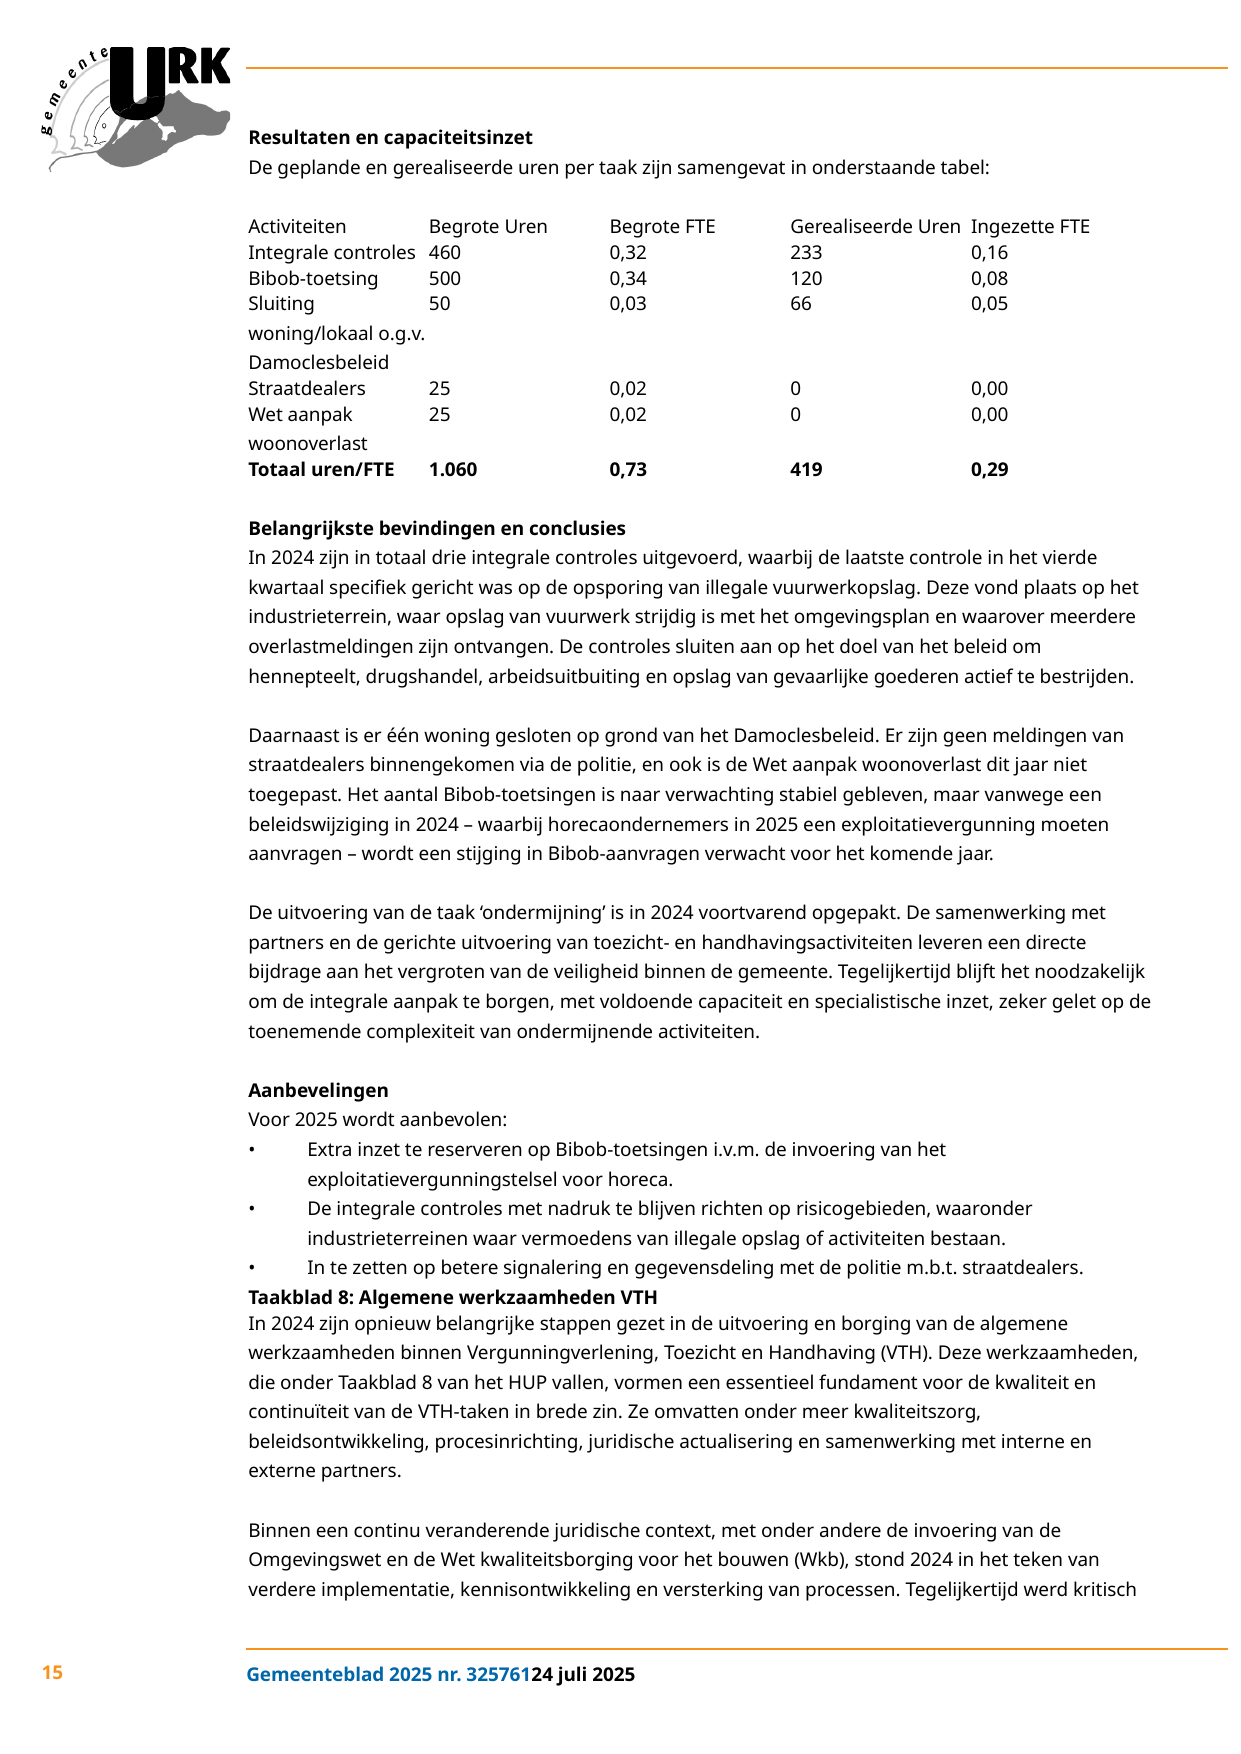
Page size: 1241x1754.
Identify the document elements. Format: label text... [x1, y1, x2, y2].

text Binnen een continu veranderende juridische context, met onder andere de invoering van de Omgevingswet en de Wet kwaliteitsborging voor het bouwen (Wkb), stond 2024 in het teken van verdere implementatie, kennisontwikkeling en versterking van processen. Tegelijkertijd werd kritisch [248, 1517, 1152, 1602]
table_header Gerealiseerde Uren [790, 213, 971, 239]
picture [41, 47, 231, 172]
table_cell 120 [790, 265, 971, 290]
table_cell 0,16 [971, 239, 1152, 265]
table_cell 0,73 [609, 456, 790, 482]
table_cell Sluiting woning/lokaal o.g.v. Damoclesbeleid [248, 290, 429, 375]
list De integrale controles met nadruk te blijven richten op risicogebieden, waaronder industrieterreinen waar vermoedens van illegale opslag of activiteiten bestaan. [248, 1195, 1152, 1251]
list In te zetten op betere signalering en gegevensdeling met de politie m.b.t. straatdealers. [248, 1254, 1152, 1280]
text De uitvoering van de taak ‘ondermijning’ is in 2024 voortvarend opgepakt. De samenwerking met partners en de gerichte uitvoering van toezicht- en handhavingsactiviteiten leveren een directe bijdrage aan het vergroten van de veiligheid binnen de gemeente. Tegelijkertijd blijft het noodzakelijk om de integrale aanpak te borgen, met voldoende capaciteit en specialistische inzet, zeker gelet op de toenemende complexiteit van ondermijnende activiteiten. [248, 899, 1152, 1043]
text Daarnaast is er één woning gesloten op grond van het Damoclesbeleid. Er zijn geen meldingen van straatdealers binnengekomen via de politie, en ook is de Wet aanpak woonoverlast dit jaar niet toegepast. Het aantal Bibob-toetsingen is naar verwachting stabiel gebleven, maar vanwege een beleidswijziging in 2024 – waarbij horecaondernemers in 2025 een exploitatievergunning moeten aanvragen – wordt een stijging in Bibob-aanvragen verwacht voor het komende jaar. [248, 722, 1152, 866]
list Extra inzet te reserveren op Bibob-toetsingen i.v.m. de invoering van het exploitatievergunningstelsel voor horeca. [248, 1136, 1152, 1191]
table_cell 0,32 [609, 239, 790, 265]
table_cell 1.060 [429, 456, 609, 482]
table_header Ingezette FTE [971, 213, 1152, 239]
table_cell 0,02 [609, 375, 790, 401]
table_cell 0,02 [609, 401, 790, 456]
table_cell 0,29 [971, 456, 1152, 482]
table_cell 0,34 [609, 265, 790, 290]
text De geplande en gerealiseerde uren per taak zijn samengevat in onderstaande tabel: [248, 154, 1152, 180]
table_cell 25 [429, 401, 609, 456]
table_header Activiteiten [248, 213, 429, 239]
table_header Begrote Uren [429, 213, 609, 239]
text In 2024 zijn in totaal drie integrale controles uitgevoerd, waarbij de laatste controle in het vierde kwartaal specifiek gericht was op de opsporing van illegale vuurwerkopslag. Deze vond plaats op het industrieterrein, waar opslag van vuurwerk strijdig is met het omgevingsplan en waarover meerdere overlastmeldingen zijn ontvangen. De controles sluiten aan op het doel van het beleid om hennepteelt, drugshandel, arbeidsuitbuiting en opslag van gevaarlijke goederen actief te bestrijden. [248, 544, 1152, 688]
table_cell Straatdealers [248, 375, 429, 401]
table_cell 0,05 [971, 290, 1152, 375]
table_cell 460 [429, 239, 609, 265]
text In 2024 zijn opnieuw belangrijke stappen gezet in de uitvoering en borging van de algemene werkzaamheden binnen Vergunningverlening, Toezicht en Handhaving (VTH). Deze werkzaamheden, die onder Taakblad 8 van het HUP vallen, vormen een essentieel fundament voor de kwaliteit en continuïteit van de VTH-taken in brede zin. Ze omvatten onder meer kwaliteitszorg, beleidsontwikkeling, procesinrichting, juridische actualisering en samenwerking met interne en externe partners. [248, 1310, 1152, 1483]
text Aanbevelingen [248, 1077, 1152, 1103]
table_cell 419 [790, 456, 971, 482]
table_cell 500 [429, 265, 609, 290]
table_cell 0 [790, 375, 971, 401]
table_header Begrote FTE [609, 213, 790, 239]
text Voor 2025 wordt aanbevolen: [248, 1107, 1152, 1132]
table_cell Integrale controles [248, 239, 429, 265]
table_cell 0,00 [971, 401, 1152, 456]
table_cell Bibob-toetsing [248, 265, 429, 290]
text Resultaten en capaciteitsinzet [248, 124, 1152, 150]
table_cell Wet aanpak woonoverlast [248, 401, 429, 456]
text Belangrijkste bevindingen en conclusies [248, 515, 1152, 541]
table_cell 50 [429, 290, 609, 375]
table_cell 0,08 [971, 265, 1152, 290]
table_cell 0,03 [609, 290, 790, 375]
table_cell 233 [790, 239, 971, 265]
table_cell 25 [429, 375, 609, 401]
table_cell 0 [790, 401, 971, 456]
table_cell 0,00 [971, 375, 1152, 401]
text Taakblad 8: Algemene werkzaamheden VTH [248, 1284, 1152, 1310]
table_cell Totaal uren/FTE [248, 456, 429, 482]
table_cell 66 [790, 290, 971, 375]
